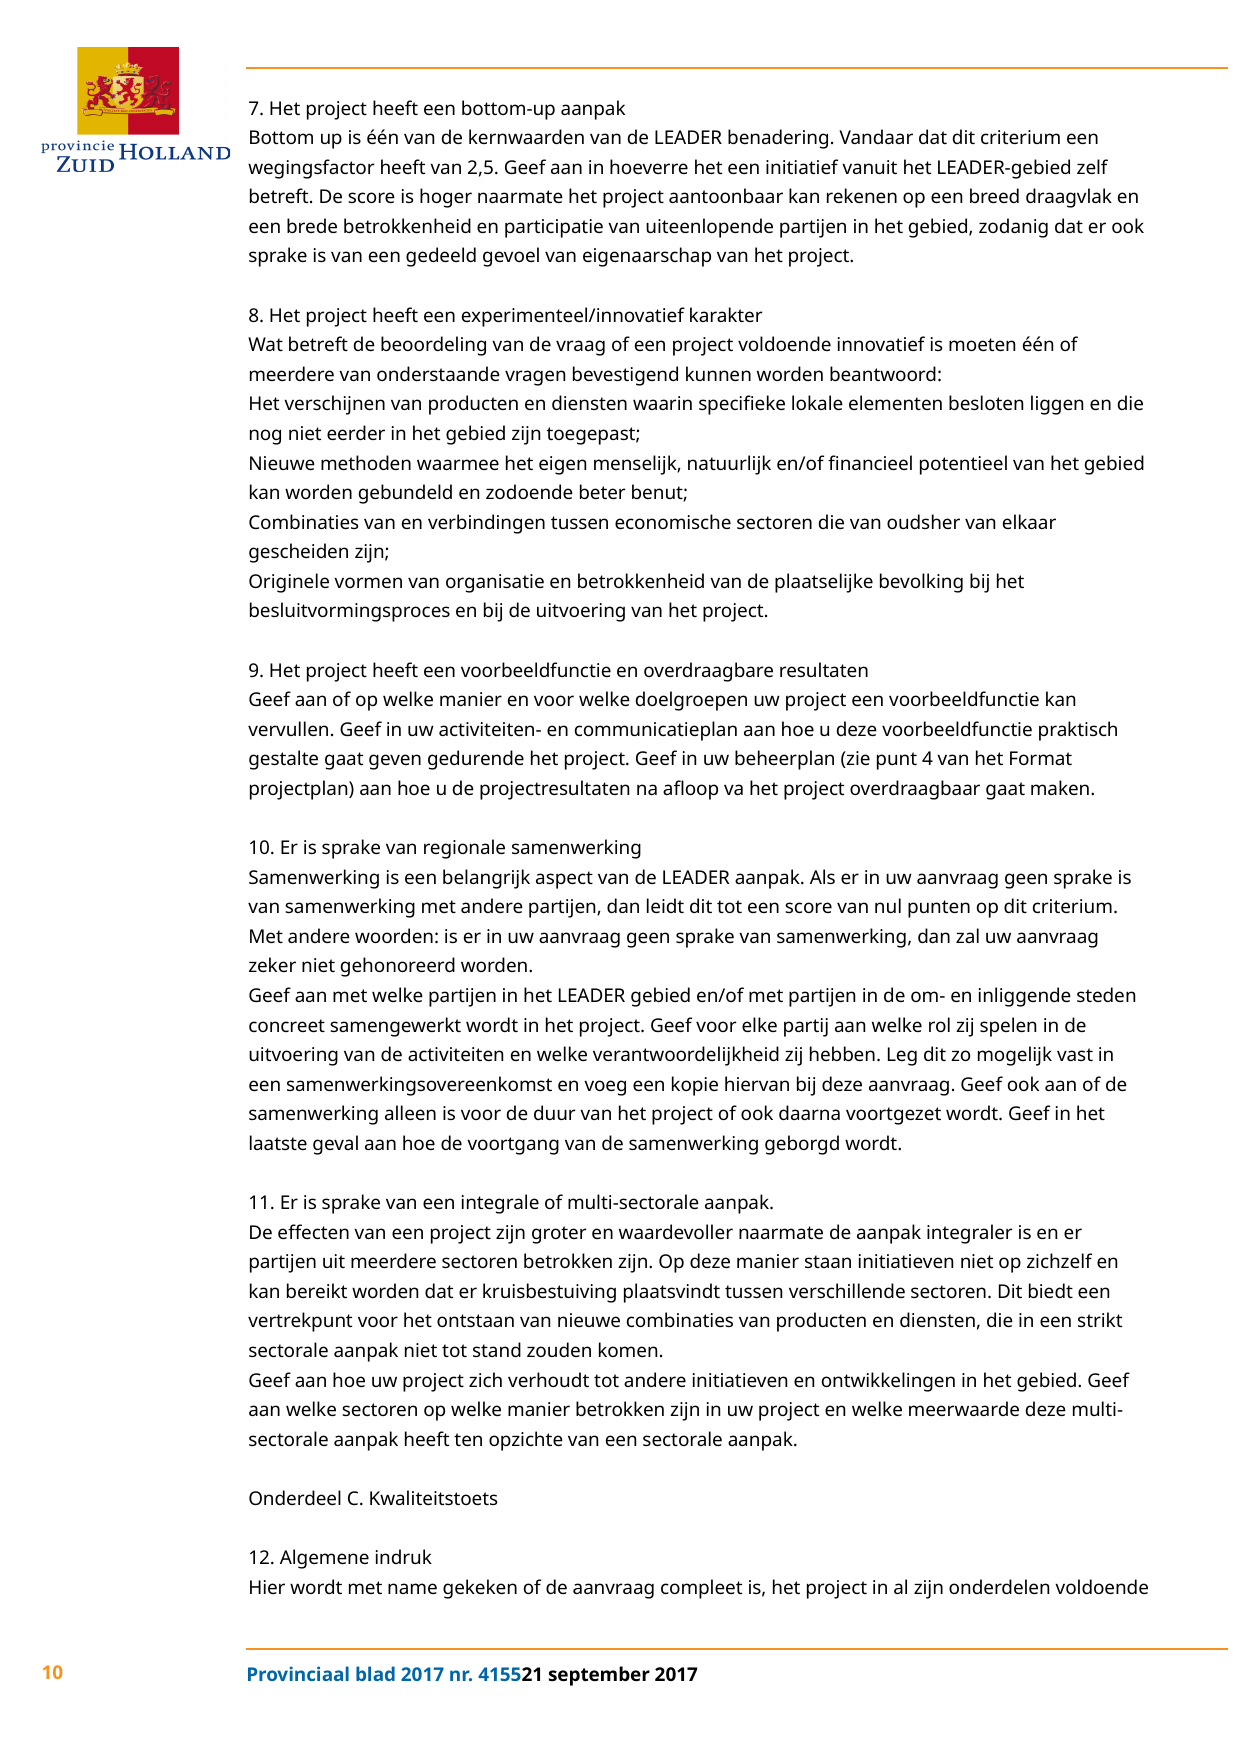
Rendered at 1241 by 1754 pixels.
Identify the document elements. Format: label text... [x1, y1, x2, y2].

picture [41, 47, 231, 172]
text Samenwerking is een belangrijk aspect van de LEADER aanpak. Als er in uw aanvraag geen sprake is van samenwerking met andere partijen, dan leidt dit tot een score van nul punten op dit criterium. Met andere woorden: is er in uw aanvraag geen sprake van samenwerking, dan zal uw aanvraag zeker niet gehonoreerd worden. [248, 864, 1152, 978]
text Geef aan hoe uw project zich verhoudt tot andere initiatieven en ontwikkelingen in het gebied. Geef aan welke sectoren op welke manier betrokken zijn in uw project en welke meerwaarde deze multi-sectorale aanpak heeft ten opzichte van een sectorale aanpak. [248, 1367, 1152, 1452]
text Wat betreft de beoordeling van de vraag of een project voldoende innovatief is moeten één of meerdere van onderstaande vragen bevestigend kunnen worden beantwoord: [248, 331, 1152, 387]
text Geef aan of op welke manier en voor welke doelgroepen uw project een voorbeeldfunctie kan vervullen. Geef in uw activiteiten- en communicatieplan aan hoe u deze voorbeeldfunctie praktisch gestalte gaat geven gedurende het project. Geef in uw beheerplan (zie punt 4 van het Format projectplan) aan hoe u de projectresultaten na afloop va het project overdraagbaar gaat maken. [248, 686, 1152, 801]
text Onderdeel C. Kwaliteitstoets [248, 1485, 1152, 1511]
text 8. Het project heeft een experimenteel/innovatief karakter [248, 302, 1152, 328]
text 7. Het project heeft een bottom-up aanpak [248, 95, 1152, 121]
text Nieuwe methoden waarmee het eigen menselijk, natuurlijk en/of financieel potentieel van het gebied kan worden gebundeld en zodoende beter benut; [248, 450, 1152, 505]
text 11. Er is sprake van een integrale of multi-sectorale aanpak. [248, 1189, 1152, 1215]
text De effecten van een project zijn groter en waardevoller naarmate de aanpak integraler is en er partijen uit meerdere sectoren betrokken zijn. Op deze manier staan initiatieven niet op zichzelf en kan bereikt worden dat er kruisbestuiving plaatsvindt tussen verschillende sectoren. Dit biedt een vertrekpunt voor het ontstaan van nieuwe combinaties van producten en diensten, die in een strikt sectorale aanpak niet tot stand zouden komen. [248, 1219, 1152, 1363]
text Hier wordt met name gekeken of de aanvraag compleet is, het project in al zijn onderdelen voldoende [248, 1574, 1152, 1600]
text 9. Het project heeft een voorbeeldfunctie en overdraagbare resultaten [248, 657, 1152, 683]
text 10. Er is sprake van regionale samenwerking [248, 834, 1152, 860]
text 12. Algemene indruk [248, 1544, 1152, 1570]
text Combinaties van en verbindingen tussen economische sectoren die van oudsher van elkaar gescheiden zijn; [248, 509, 1152, 564]
text Geef aan met welke partijen in het LEADER gebied en/of met partijen in de om- en inliggende steden concreet samengewerkt wordt in het project. Geef voor elke partij aan welke rol zij spelen in de uitvoering van de activiteiten en welke verantwoordelijkheid zij hebben. Leg dit zo mogelijk vast in een samenwerkingsovereenkomst en voeg een kopie hiervan bij deze aanvraag. Geef ook aan of de samenwerking alleen is voor de duur van het project of ook daarna voortgezet wordt. Geef in het laatste geval aan hoe de voortgang van de samenwerking geborgd wordt. [248, 982, 1152, 1156]
text Het verschijnen van producten en diensten waarin specifieke lokale elementen besloten liggen en die nog niet eerder in het gebied zijn toegepast; [248, 391, 1152, 446]
text Bottom up is één van de kernwaarden van de LEADER benadering. Vandaar dat dit criterium een wegingsfactor heeft van 2,5. Geef aan in hoeverre het een initiatief vanuit het LEADER-gebied zelf betreft. De score is hoger naarmate het project aantoonbaar kan rekenen op een breed draagvlak en een brede betrokkenheid en participatie van uiteenlopende partijen in het gebied, zodanig dat er ook sprake is van een gedeeld gevoel van eigenaarschap van het project. [248, 124, 1152, 268]
text Originele vormen van organisatie en betrokkenheid van de plaatselijke bevolking bij het besluitvormingsproces en bij de uitvoering van het project. [248, 568, 1152, 623]
